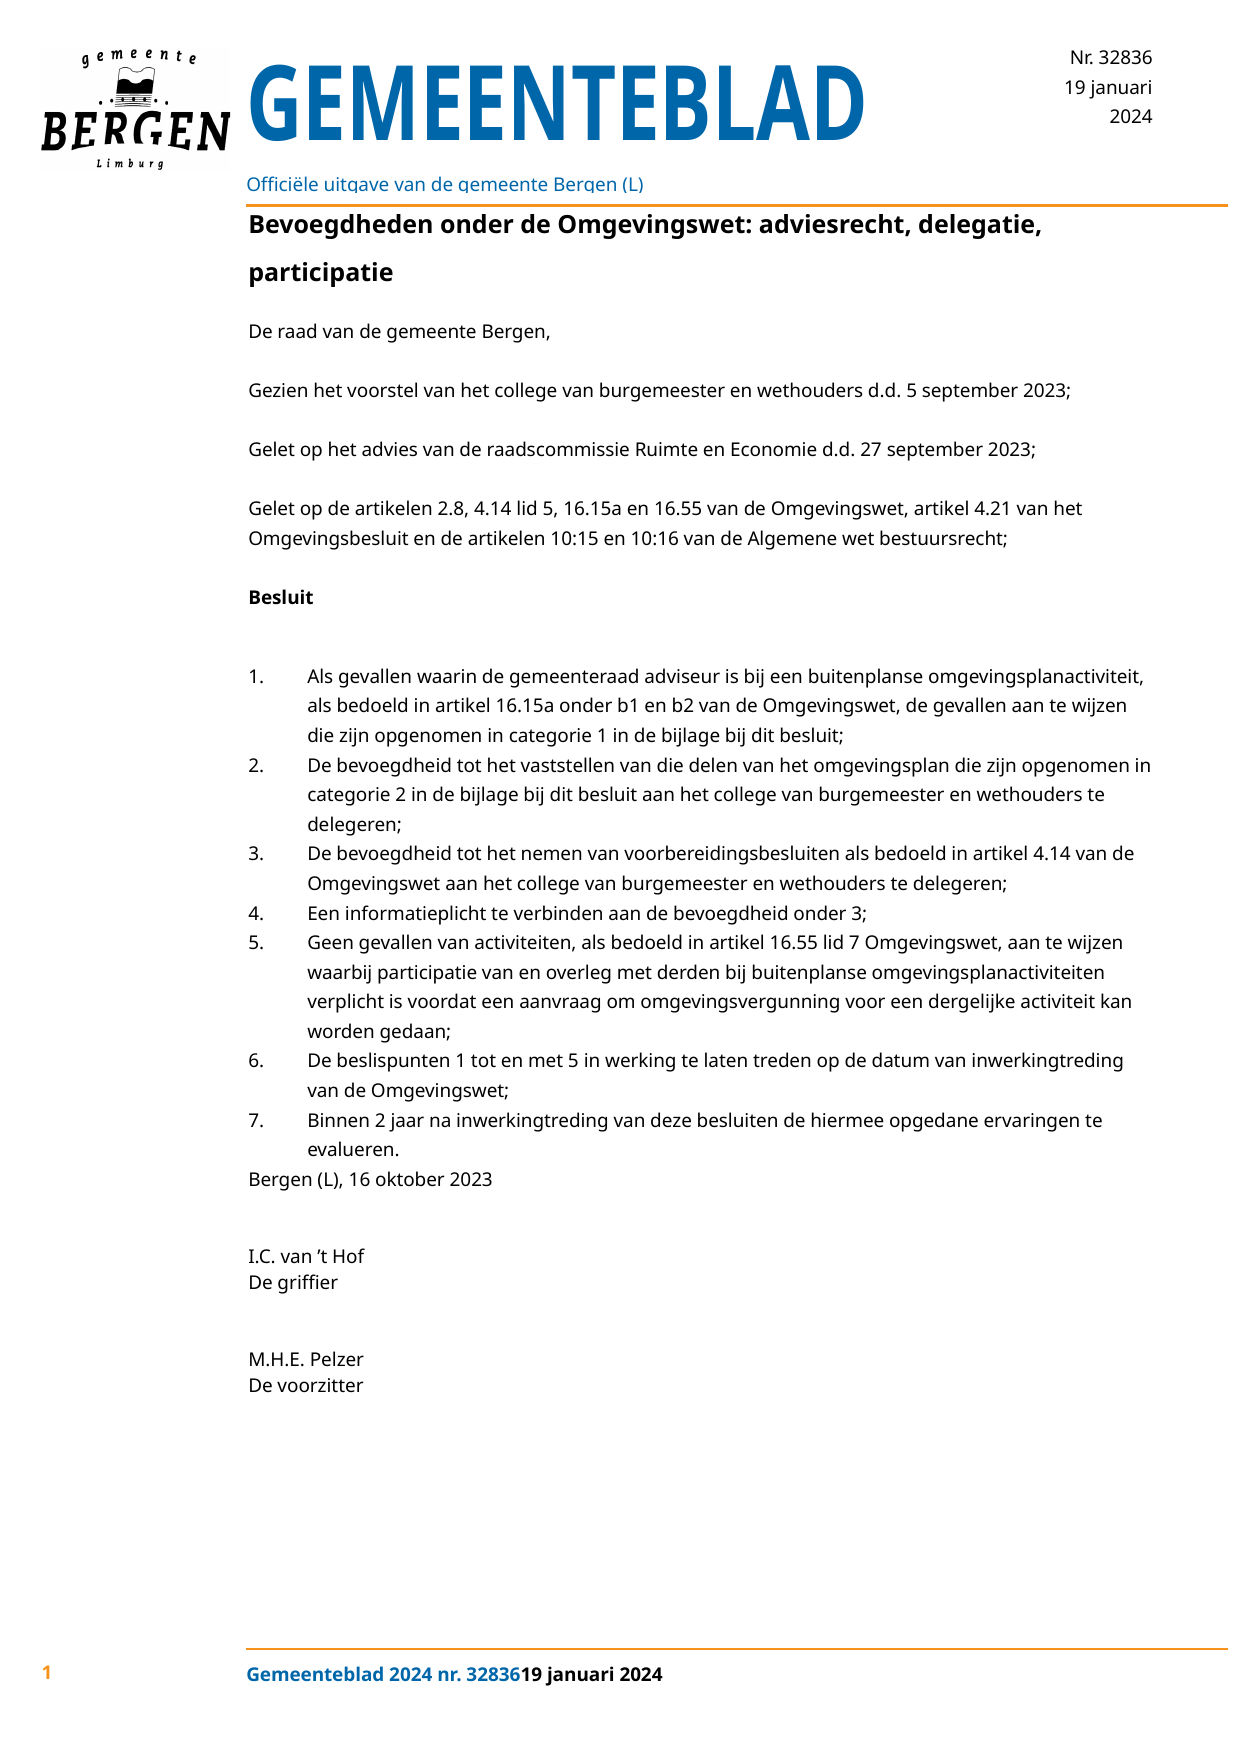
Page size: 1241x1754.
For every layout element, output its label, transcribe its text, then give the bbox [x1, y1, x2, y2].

list De bevoegdheid tot het vaststellen van die delen van het omgevingsplan die zijn opgenomen in categorie 2 in de bijlage bij dit besluit aan het college van burgemeester en wethouders te delegeren; [248, 752, 1152, 837]
list De beslispunten 1 tot en met 5 in werking te laten treden op de datum van inwerkingtreding van de Omgevingswet; [248, 1048, 1152, 1103]
text De raad van de gemeente Bergen, [248, 318, 1152, 344]
list Binnen 2 jaar na inwerkingtreding van deze besluiten de hiermee opgedane ervaringen te evalueren. [248, 1107, 1152, 1162]
text Bergen (L), 16 oktober 2023 [248, 1166, 1152, 1192]
text Gelet op het advies van de raadscommissie Ruimte en Economie d.d. 27 september 2023; [248, 436, 1152, 462]
list Een informatieplicht te verbinden aan de bevoegdheid onder 3; [248, 900, 1152, 925]
list De bevoegdheid tot het nemen van voorbereidingsbesluiten als bedoeld in artikel 4.14 van de Omgevingswet aan het college van burgemeester en wethouders te delegeren; [248, 841, 1152, 896]
text De griffier [248, 1269, 1152, 1294]
text Gezien het voorstel van het college van burgemeester en wethouders d.d. 5 september 2023; [248, 377, 1152, 403]
text I.C. van ’t Hof [248, 1243, 1152, 1269]
text Bevoegdheden onder de Omgevingswet: adviesrecht, delegatie, participatie [248, 207, 1152, 288]
picture [41, 47, 231, 172]
text Gelet op de artikelen 2.8, 4.14 lid 5, 16.15a en 16.55 van de Omgevingswet, artikel 4.21 van het Omgevingsbesluit en de artikelen 10:15 en 10:16 van de Algemene wet bestuursrecht; [248, 495, 1152, 551]
text M.H.E. Pelzer [248, 1346, 1152, 1372]
list Geen gevallen van activiteiten, als bedoeld in artikel 16.55 lid 7 Omgevingswet, aan te wijzen waarbij participatie van en overleg met derden bij buitenplanse omgevingsplanactiviteiten verplicht is voordat een aanvraag om omgevingsvergunning voor een dergelijke activiteit kan worden gedaan; [248, 929, 1152, 1044]
text De voorzitter [248, 1372, 1152, 1397]
text Besluit [248, 584, 1152, 610]
list Als gevallen waarin de gemeenteraad adviseur is bij een buitenplanse omgevingsplanactiviteit, als bedoeld in artikel 16.15a onder b1 en b2 van de Omgevingswet, de gevallen aan te wijzen die zijn opgenomen in categorie 1 in de bijlage bij dit besluit; [248, 663, 1152, 748]
